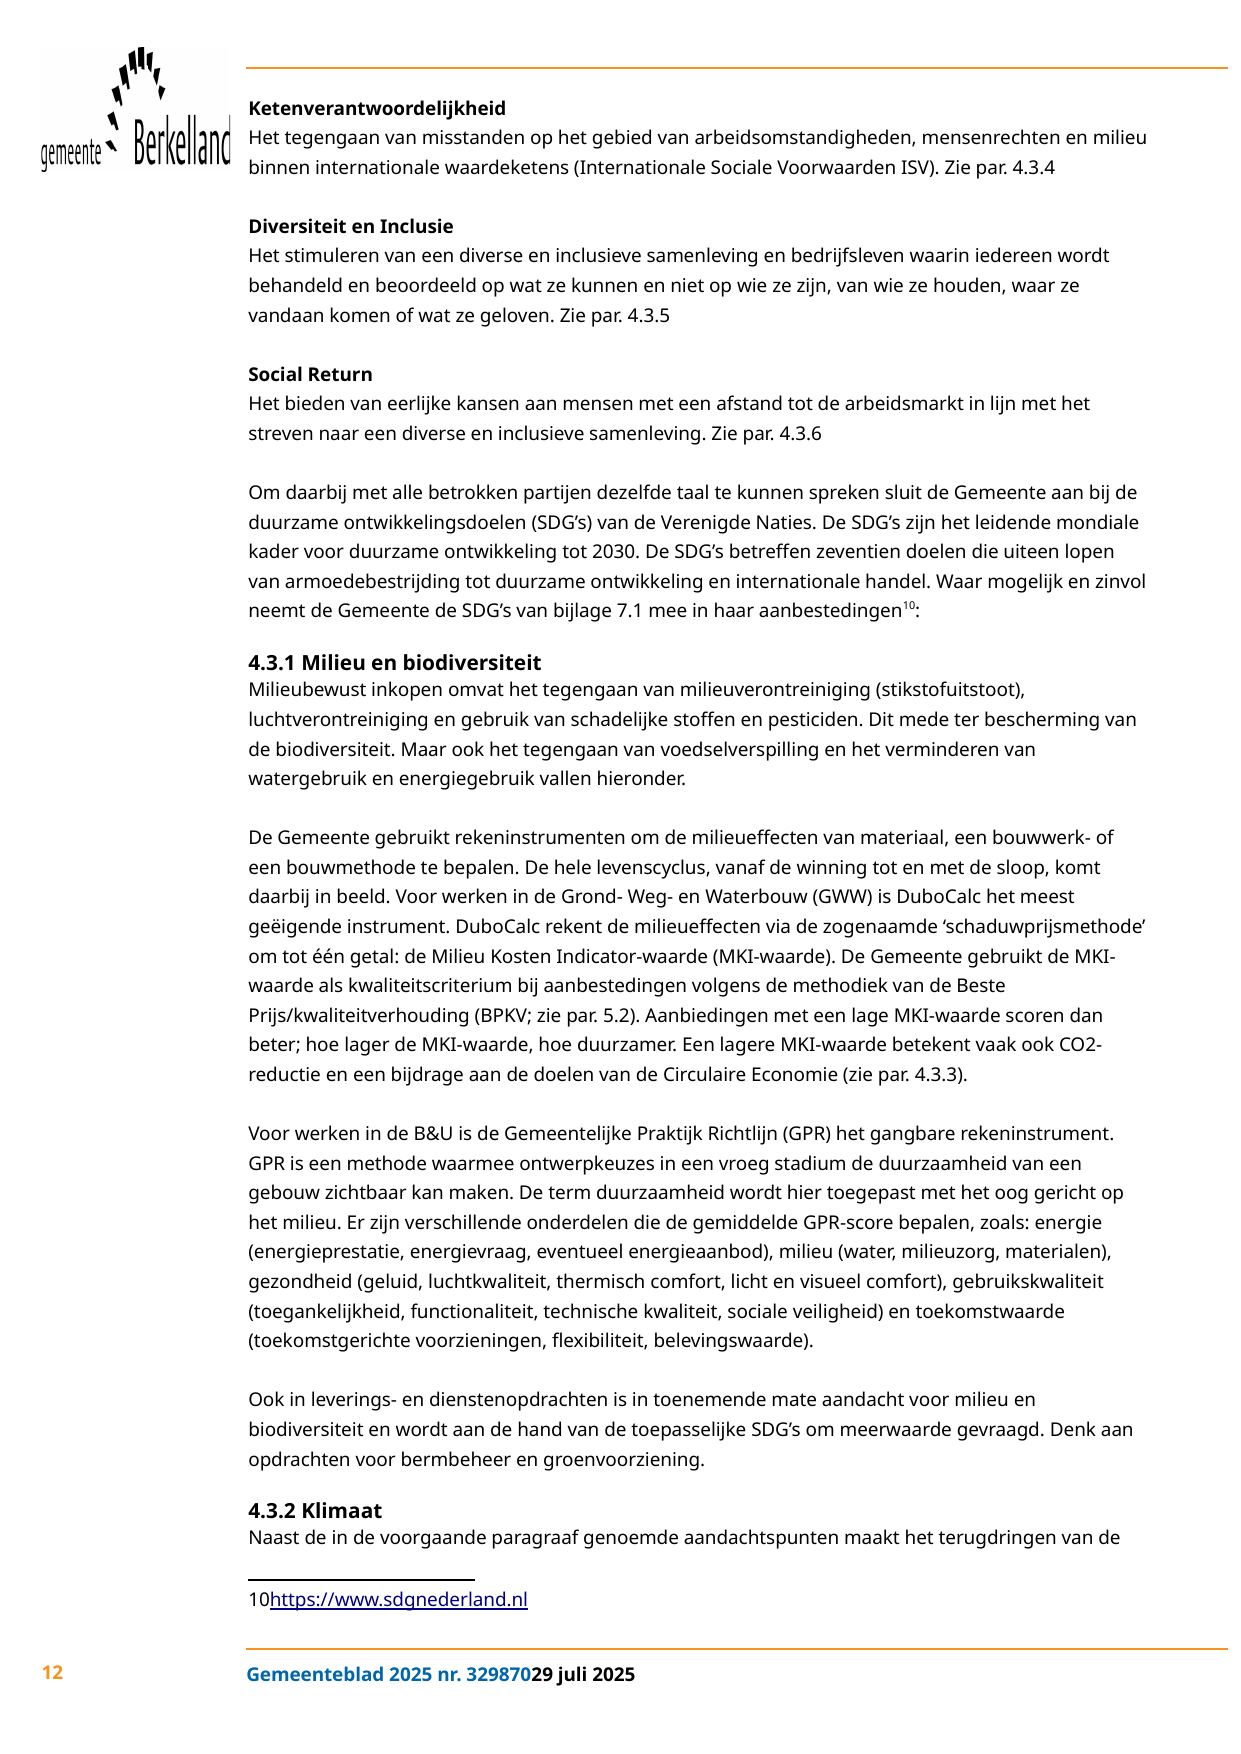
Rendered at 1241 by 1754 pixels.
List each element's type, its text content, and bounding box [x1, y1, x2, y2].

text Voor werken in de B&U is de Gemeentelijke Praktijk Richtlijn (GPR) het gangbare rekeninstrument. GPR is een methode waarmee ontwerpkeuzes in een vroeg stadium de duurzaamheid van een gebouw zichtbaar kan maken. De term duurzaamheid wordt hier toegepast met het oog gericht op het milieu. Er zijn verschillende onderdelen die de gemiddelde GPR-score bepalen, zoals: energie (energieprestatie, energievraag, eventueel energieaanbod), milieu (water, milieuzorg, materialen), gezondheid (geluid, luchtkwaliteit, thermisch comfort, licht en visueel comfort), gebruikskwaliteit (toegankelijkheid, functionaliteit, technische kwaliteit, sociale veiligheid) en toekomstwaarde (toekomstgerichte voorzieningen, flexibiliteit, belevingswaarde). [248, 1120, 1152, 1353]
text Social Return [248, 361, 1152, 387]
text Naast de in de voorgaande paragraaf genoemde aandachtspunten maakt het terugdringen van de [248, 1524, 1152, 1550]
text De Gemeente gebruikt rekeninstrumenten om de milieueffecten van materiaal, een bouwwerk- of een bouwmethode te bepalen. De hele levenscyclus, vanaf de winning tot en met de sloop, komt daarbij in beeld. Voor werken in de Grond- Weg- en Waterbouw (GWW) is DuboCalc het meest geëigende instrument. DuboCalc rekent de milieueffecten via de zogenaamde ‘schaduwprijsmethode’ om tot één getal: de Milieu Kosten Indicator-waarde (MKI-waarde). De Gemeente gebruikt de MKI-waarde als kwaliteitscriterium bij aanbestedingen volgens de methodiek van de Beste Prijs/kwaliteitverhouding (BPKV; zie par. 5.2). Aanbiedingen met een lage MKI-waarde scoren dan beter; hoe lager de MKI-waarde, hoe duurzamer. Een lagere MKI-waarde betekent vaak ook CO2-reductie en een bijdrage aan de doelen van de Circulaire Economie (zie par. 4.3.3). [248, 824, 1152, 1087]
text https://www.sdgnederland.nl [248, 1586, 1152, 1612]
text 4.3.1 Milieu en biodiversiteit [248, 648, 1152, 677]
text Het bieden van eerlijke kansen aan mensen met een afstand tot de arbeidsmarkt in lijn met het streven naar een diverse en inclusieve samenleving. Zie par. 4.3.6 [248, 391, 1152, 446]
text Ook in leverings- en dienstenopdrachten is in toenemende mate aandacht voor milieu en biodiversiteit en wordt aan de hand van de toepasselijke SDG’s om meerwaarde gevraagd. Denk aan opdrachten voor bermbeheer en groenvoorziening. [248, 1387, 1152, 1471]
text Milieubewust inkopen omvat het tegengaan van milieuverontreiniging (stikstofuitstoot), luchtverontreiniging en gebruik van schadelijke stoffen en pesticiden. Dit mede ter bescherming van de biodiversiteit. Maar ook het tegengaan van voedselverspilling en het verminderen van watergebruik en energiegebruik vallen hieronder. [248, 677, 1152, 791]
text Diversiteit en Inclusie [248, 213, 1152, 239]
text Ketenverantwoordelijkheid [248, 95, 1152, 121]
picture [41, 47, 231, 172]
text Om daarbij met alle betrokken partijen dezelfde taal te kunnen spreken sluit de Gemeente aan bij de duurzame ontwikkelingsdoelen (SDG’s) van de Verenigde Naties. De SDG’s zijn het leidende mondiale kader voor duurzame ontwikkeling tot 2030. De SDG’s betreffen zeventien doelen die uiteen lopen van armoedebestrijding tot duurzame ontwikkeling en internationale handel. Waar mogelijk en zinvol neemt de Gemeente de SDG’s van bijlage 7.1 mee in haar aanbestedingen: [248, 479, 1152, 623]
text 4.3.2 Klimaat [248, 1496, 1152, 1524]
text Het tegengaan van misstanden op het gebied van arbeidsomstandigheden, mensenrechten en milieu binnen internationale waardeketens (Internationale Sociale Voorwaarden ISV). Zie par. 4.3.4 [248, 124, 1152, 180]
text Het stimuleren van een diverse en inclusieve samenleving en bedrijfsleven waarin iedereen wordt behandeld en beoordeeld op wat ze kunnen en niet op wie ze zijn, van wie ze houden, waar ze vandaan komen of wat ze geloven. Zie par. 4.3.5 [248, 243, 1152, 328]
